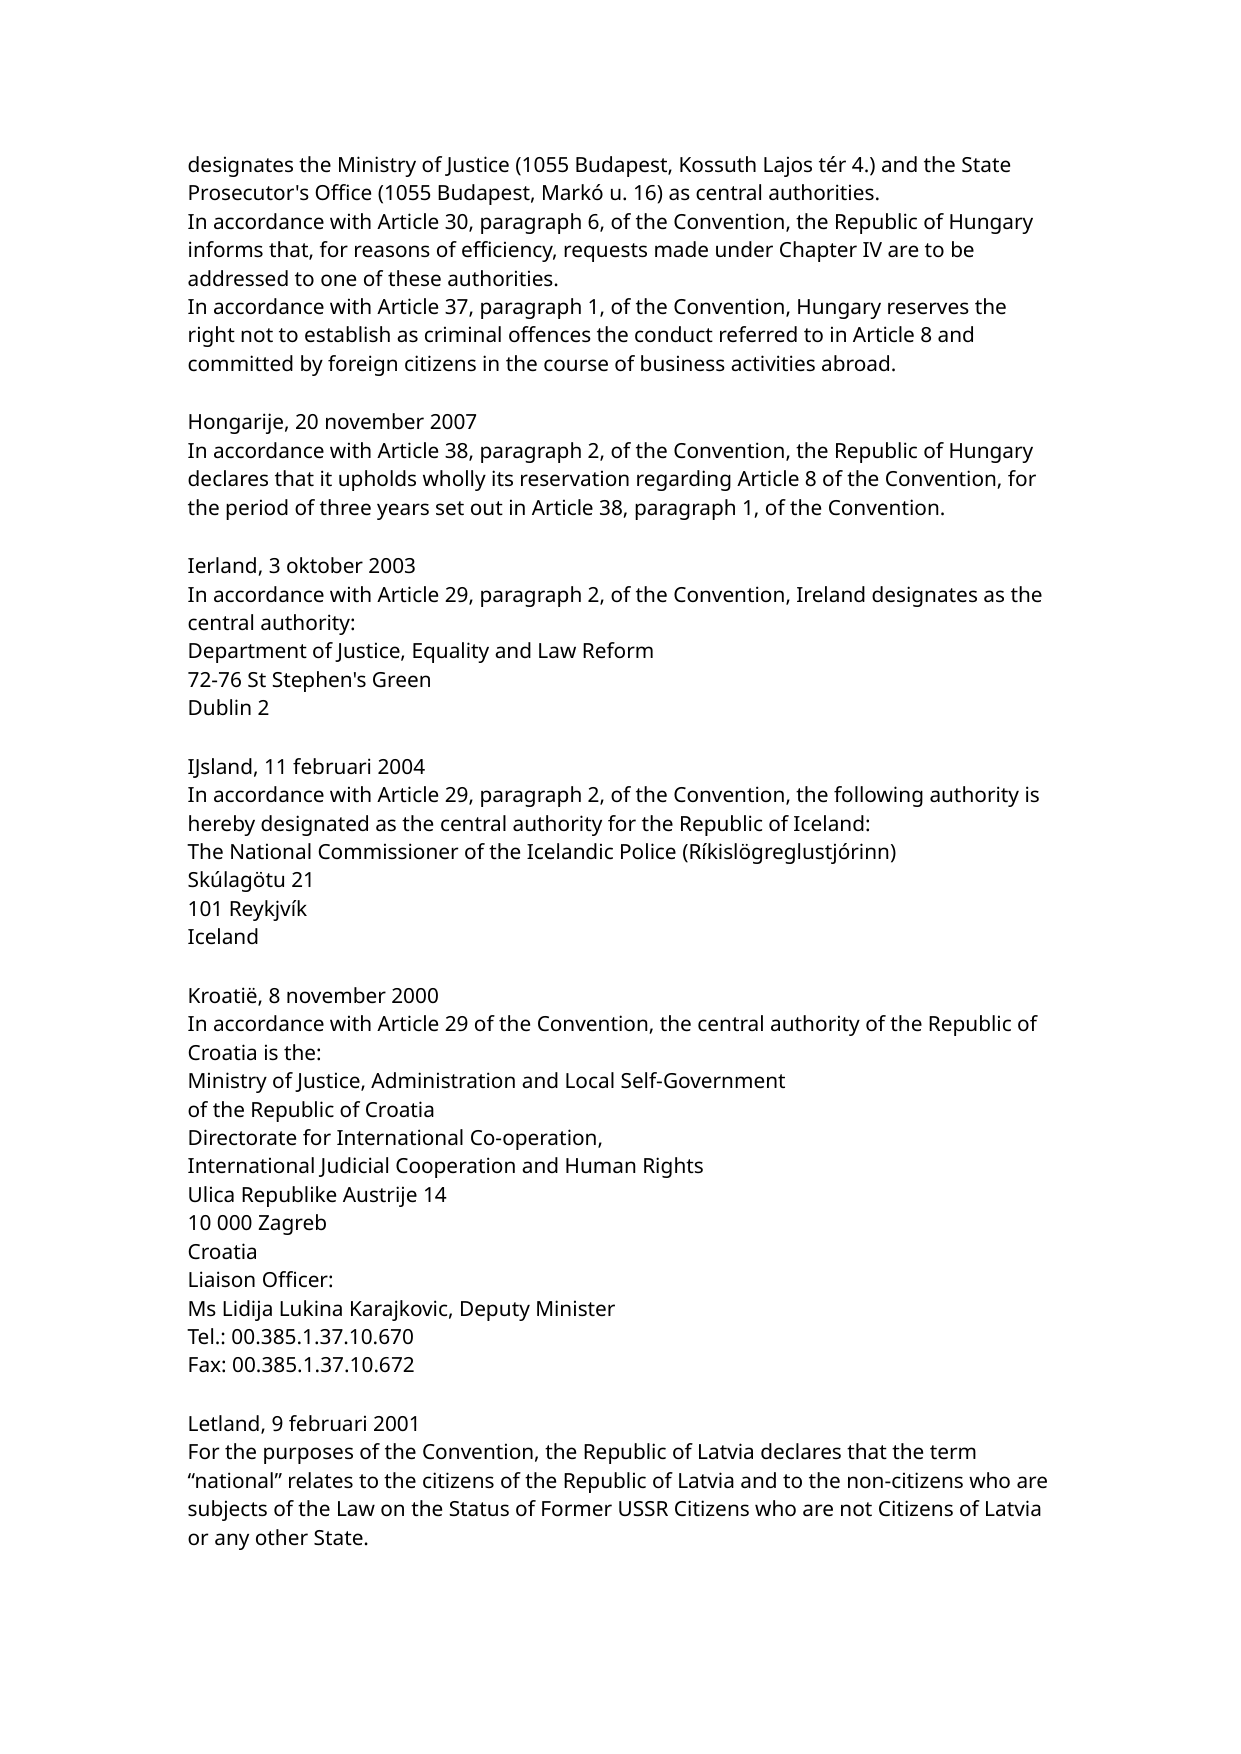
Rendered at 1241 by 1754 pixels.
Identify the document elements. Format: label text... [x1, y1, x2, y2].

text The National Commissioner of the Icelandic Police (Ríkislögreglustjórinn) [187, 837, 1053, 866]
text In accordance with Article 37, paragraph 1, of the Convention, Hungary reserves the right not to establish as criminal offences the conduct referred to in Article 8 and committed by foreign citizens in the course of business activities abroad. [187, 292, 1053, 377]
text 101 Reykjvík [187, 894, 1053, 922]
text Ierland, 3 oktober 2003 [187, 551, 1053, 580]
text In accordance with Article 30, paragraph 6, of the Convention, the Republic of Hungary informs that, for reasons of efficiency, requests made under Chapter IV are to be addressed to one of these authorities. [187, 207, 1053, 292]
text 10 000 Zagreb [187, 1208, 1053, 1237]
text In accordance with Article 29, paragraph 2, of the Convention, Ireland designates as the central authority: [187, 580, 1053, 637]
text Hongarije, 20 november 2007 [187, 407, 1053, 436]
text Department of Justice, Equality and Law Reform [187, 637, 1053, 665]
text In accordance with Article 29, paragraph 2, of the Convention, the following authority is hereby designated as the central authority for the Republic of Iceland: [187, 780, 1053, 837]
text Ministry of Justice, Administration and Local Self-Government [187, 1066, 1053, 1095]
text Dublin 2 [187, 693, 1053, 722]
text Ulica Republike Austrije 14 [187, 1180, 1053, 1208]
text Ms Lidija Lukina Karajkovic, Deputy Minister [187, 1294, 1053, 1322]
text In accordance with Article 38, paragraph 2, of the Convention, the Republic of Hungary declares that it upholds wholly its reservation regarding Article 8 of the Convention, for the period of three years set out in Article 38, paragraph 1, of the Convention. [187, 436, 1053, 521]
text Tel.: 00.385.1.37.10.670 [187, 1322, 1053, 1351]
text 72-76 St Stephen's Green [187, 665, 1053, 693]
text For the purposes of the Convention, the Republic of Latvia declares that the term “national” relates to the citizens of the Republic of Latvia and to the non-citizens who are subjects of the Law on the Status of Former USSR Citizens who are not Citizens of Latvia or any other State. [187, 1437, 1053, 1551]
text Directorate for International Co-operation, [187, 1123, 1053, 1152]
text Kroatië, 8 november 2000 [187, 981, 1053, 1009]
text IJsland, 11 februari 2004 [187, 752, 1053, 780]
text Liaison Officer: [187, 1265, 1053, 1294]
text International Judicial Cooperation and Human Rights [187, 1152, 1053, 1180]
text Skúlagötu 21 [187, 866, 1053, 894]
text In accordance with Article 29 of the Convention, the central authority of the Republic of Croatia is the: [187, 1009, 1053, 1066]
text Fax: 00.385.1.37.10.672 [187, 1351, 1053, 1379]
text of the Republic of Croatia [187, 1095, 1053, 1123]
text Croatia [187, 1237, 1053, 1265]
text Iceland [187, 922, 1053, 951]
text designates the Ministry of Justice (1055 Budapest, Kossuth Lajos tér 4.) and the State Prosecutor's Office (1055 Budapest, Markó u. 16) as central authorities. [187, 150, 1053, 207]
text Letland, 9 februari 2001 [187, 1409, 1053, 1437]
